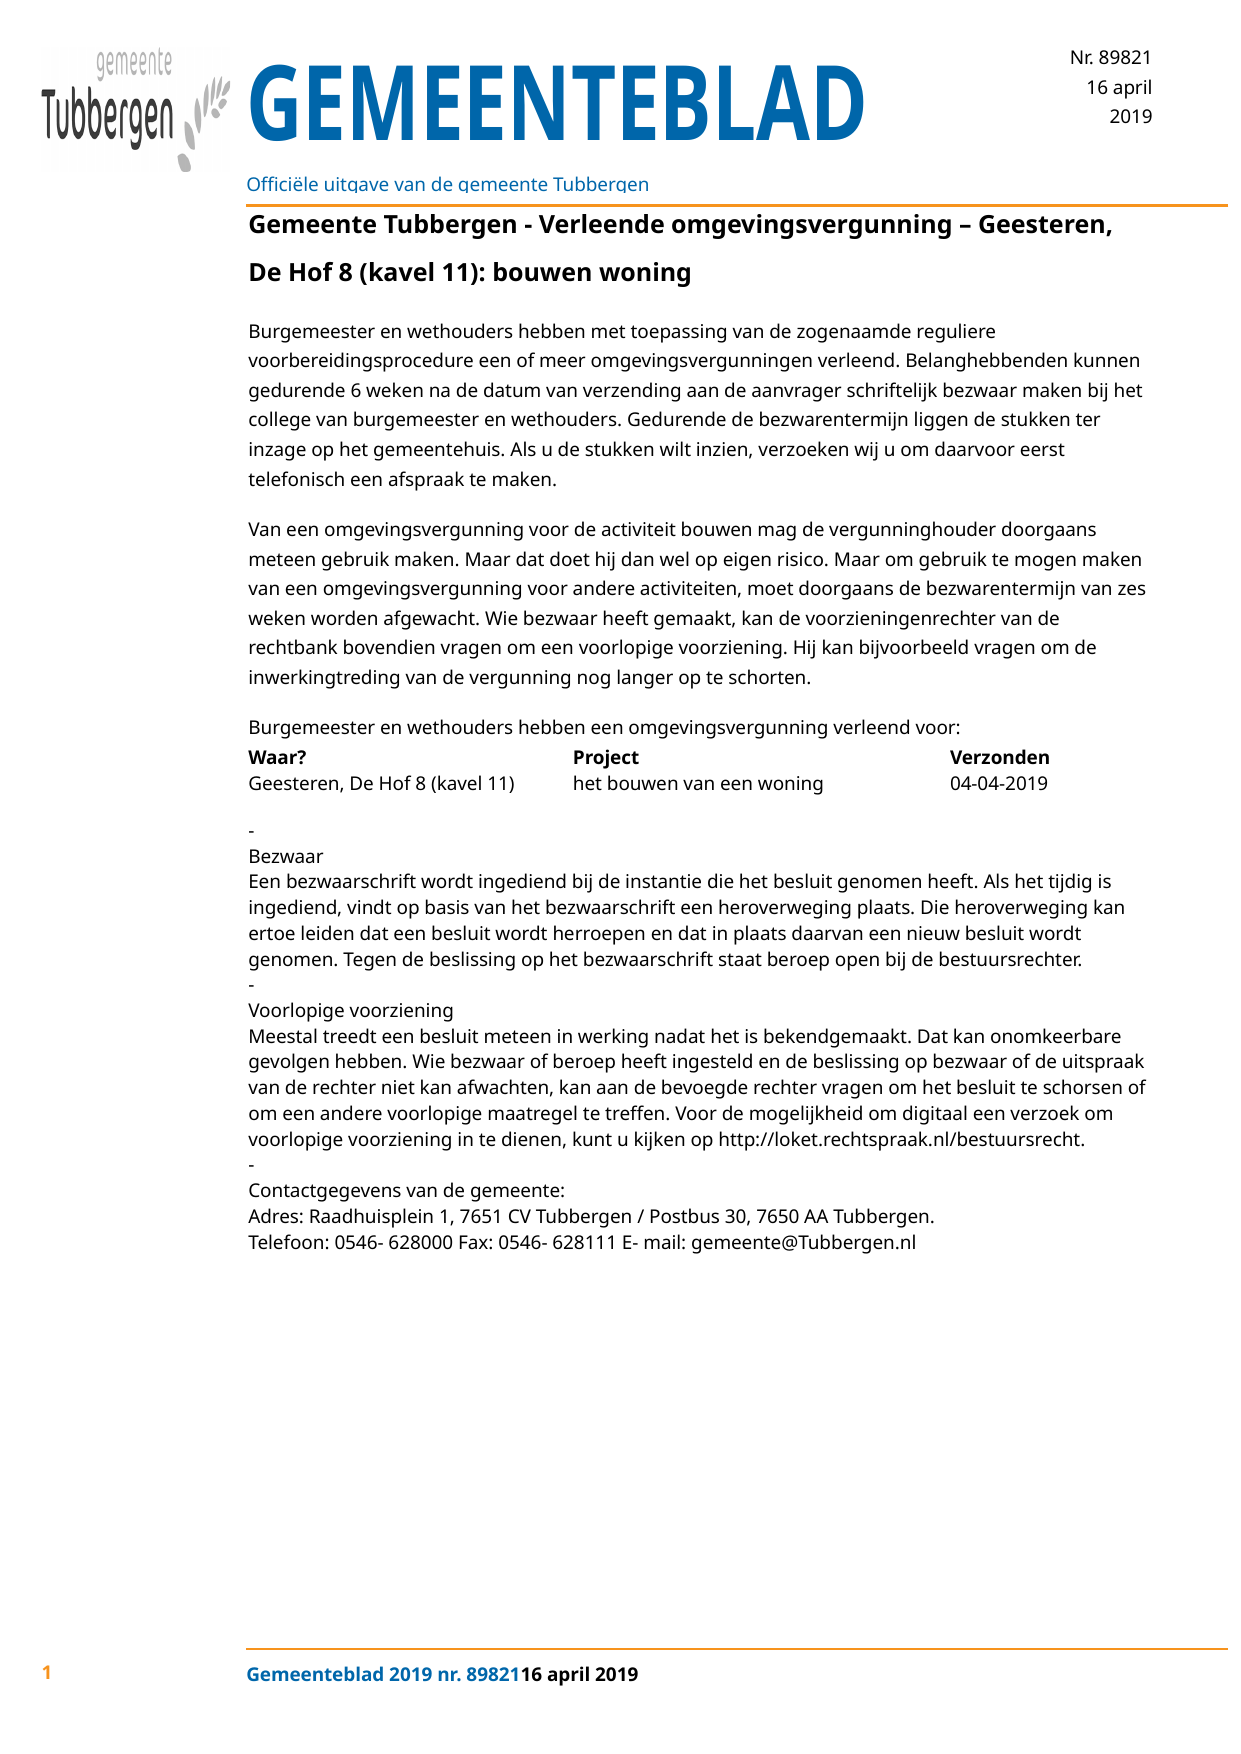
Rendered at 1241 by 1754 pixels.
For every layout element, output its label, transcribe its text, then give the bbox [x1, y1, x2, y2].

text Contactgegevens van de gemeente: [248, 1177, 1152, 1203]
text Telefoon: 0546- 628000 Fax: 0546- 628111 E- mail: gemeente@Tubbergen.nl [248, 1229, 1152, 1254]
text - [248, 817, 1152, 843]
text Burgemeester en wethouders hebben een omgevingsvergunning verleend voor: [248, 714, 1152, 740]
table_header Project [573, 744, 950, 770]
table_cell 04-04-2019 [950, 770, 1152, 796]
table_header Waar? [248, 744, 573, 770]
text Gemeente Tubbergen - Verleende omgevingsvergunning – Geesteren, De Hof 8 (kavel 11): bouwen woning [248, 207, 1152, 288]
text - [248, 972, 1152, 997]
text Een bezwaarschrift wordt ingediend bij de instantie die het besluit genomen heeft. Als het tijdig is ingediend, vindt op basis van het bezwaarschrift een heroverweging plaats. Die heroverweging kan ertoe leiden dat een besluit wordt herroepen en dat in plaats daarvan een nieuw besluit wordt genomen. Tegen de beslissing op het bezwaarschrift staat beroep open bij de bestuursrechter. [248, 869, 1152, 972]
text Adres: Raadhuisplein 1, 7651 CV Tubbergen / Postbus 30, 7650 AA Tubbergen. [248, 1203, 1152, 1229]
table_cell Geesteren, De Hof 8 (kavel 11) [248, 770, 573, 796]
text - [248, 1152, 1152, 1177]
picture [41, 47, 231, 172]
table_header Verzonden [950, 744, 1152, 770]
text Meestal treedt een besluit meteen in werking nadat het is bekendgemaakt. Dat kan onomkeerbare gevolgen hebben. Wie bezwaar of beroep heeft ingesteld en de beslissing op bezwaar of de uitspraak van de rechter niet kan afwachten, kan aan de bevoegde rechter vragen om het besluit te schorsen of om een andere voorlopige maatregel te treffen. Voor de mogelijkheid om digitaal een verzoek om voorlopige voorziening in te dienen, kunt u kijken op http://loket.rechtspraak.nl/bestuursrecht. [248, 1023, 1152, 1152]
text Bezwaar [248, 843, 1152, 869]
text Burgemeester en wethouders hebben met toepassing van de zogenaamde reguliere voorbereidingsprocedure een of meer omgevingsvergunningen verleend. Belanghebbenden kunnen gedurende 6 weken na de datum van verzending aan de aanvrager schriftelijk bezwaar maken bij het college van burgemeester en wethouders. Gedurende de bezwarentermijn liggen de stukken ter inzage op het gemeentehuis. Als u de stukken wilt inzien, verzoeken wij u om daarvoor eerst telefonisch een afspraak te maken. [248, 318, 1152, 492]
table_cell het bouwen van een woning [573, 770, 950, 796]
text Van een omgevingsvergunning voor de activiteit bouwen mag de vergunninghouder doorgaans meteen gebruik maken. Maar dat doet hij dan wel op eigen risico. Maar om gebruik te mogen maken van een omgevingsvergunning voor andere activiteiten, moet doorgaans de bezwarentermijn van zes weken worden afgewacht. Wie bezwaar heeft gemaakt, kan de voorzieningenrechter van de rechtbank bovendien vragen om een voorlopige voorziening. Hij kan bijvoorbeeld vragen om de inwerkingtreding van de vergunning nog langer op te schorten. [248, 516, 1152, 690]
text Voorlopige voorziening [248, 997, 1152, 1023]
